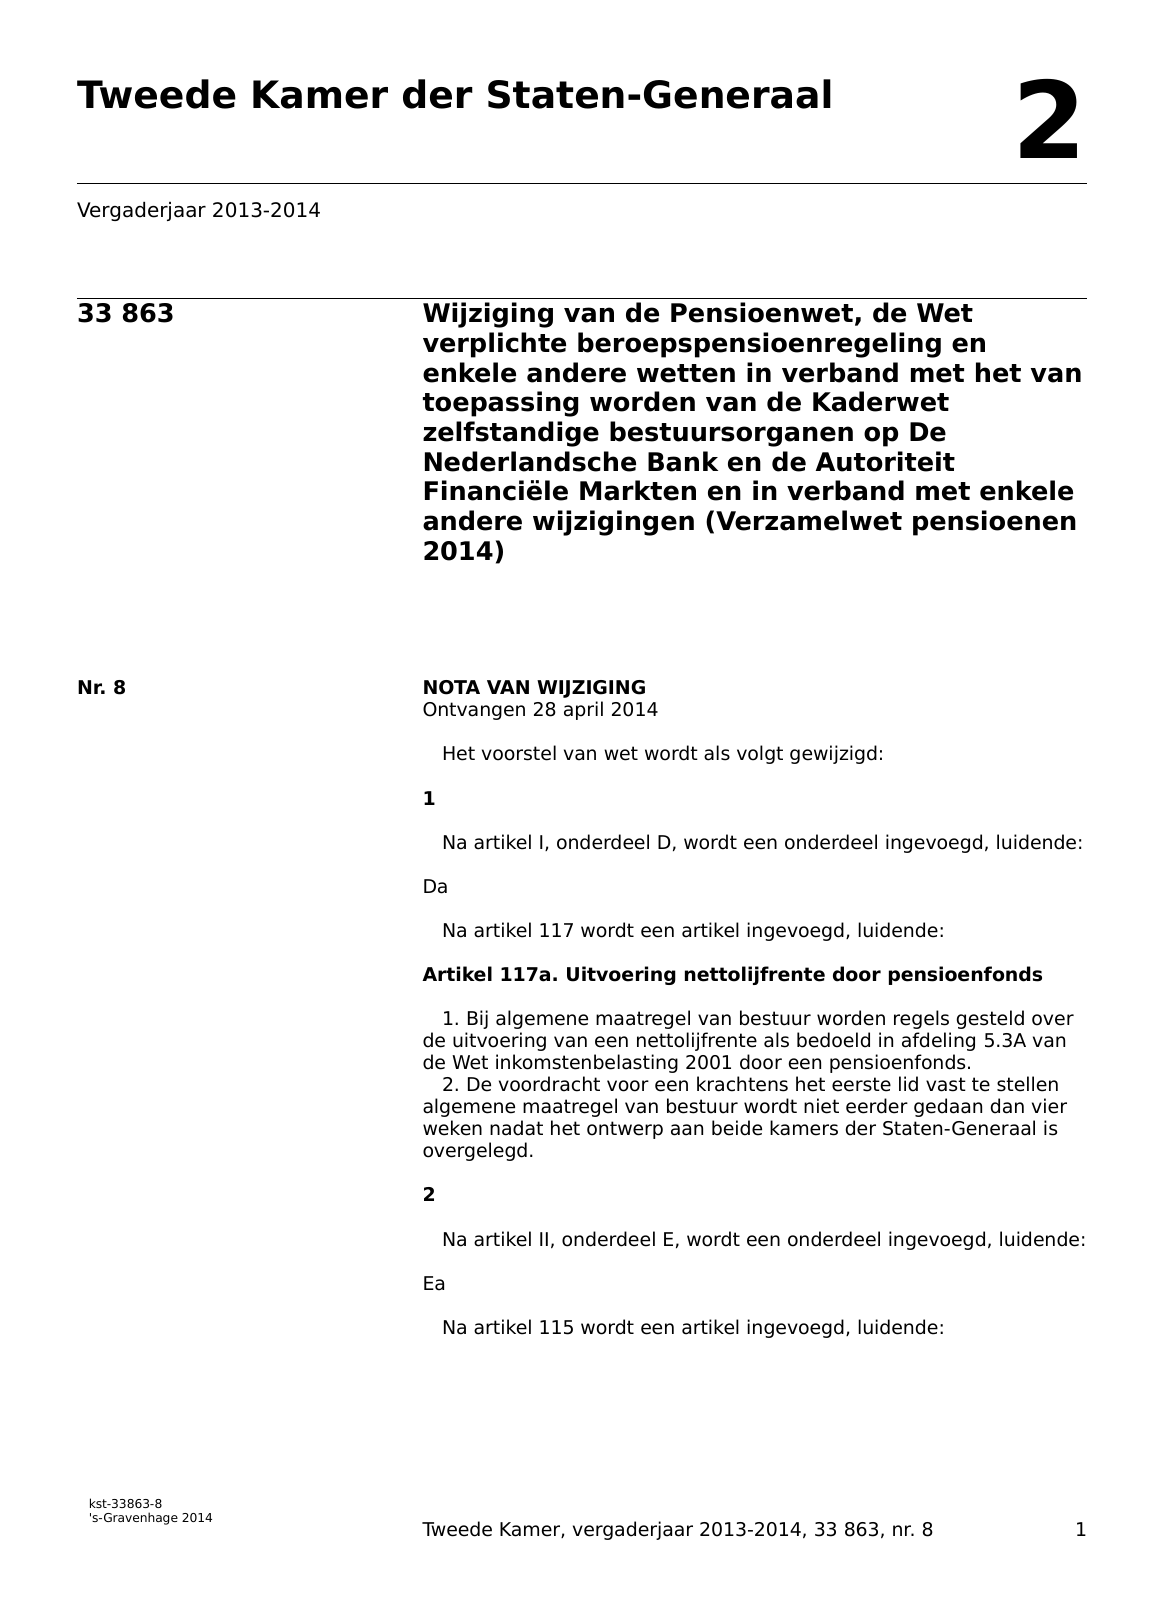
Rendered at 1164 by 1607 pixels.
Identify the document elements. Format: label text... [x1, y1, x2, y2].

subtitle Ea [422, 1273, 1087, 1295]
text kst-33863-8 [88, 1497, 323, 1511]
text Het voorstel van wet wordt als volgt gewijzigd: [422, 743, 1087, 765]
text Na artikel 117 wordt een artikel ingevoegd, luidende: [422, 920, 1087, 942]
subtitle Artikel 117a. Uitvoering nettolijfrente door pensioenfonds [422, 964, 1087, 986]
text 's-Gravenhage 2014 [88, 1511, 323, 1525]
text Ontvangen 28 april 2014 [422, 699, 1087, 721]
text Na artikel II, onderdeel E, wordt een onderdeel ingevoegd, luidende: [422, 1228, 1087, 1251]
text 2. De voordracht voor een krachtens het eerste lid vast te stellen algemene maatregel van bestuur wordt niet eerder gedaan dan vier weken nadat het ontwerp aan beide kamers der Staten-Generaal is overgelegd. [422, 1074, 1087, 1162]
table_header Tweede Kamer der Staten-Generaal [77, 59, 886, 183]
text Na artikel 115 wordt een artikel ingevoegd, luidende: [422, 1317, 1087, 1339]
text Na artikel I, onderdeel D, wordt een onderdeel ingevoegd, luidende: [422, 832, 1087, 854]
subtitle Da [422, 876, 1087, 898]
table_header 2 [886, 59, 1087, 183]
subtitle 2 [422, 1184, 1087, 1206]
text 1. Bij algemene maatregel van bestuur worden regels gesteld over de uitvoering van een nettolijfrente als bedoeld in afdeling 5.3A van de Wet inkomstenbelasting 2001 door een pensioenfonds. [422, 1008, 1087, 1074]
subtitle 33 863 Wijziging van de Pensioenwet, de Wet verplichte beroepspensioenregeling en enkele andere wetten in verband met het van toepassing worden van de Kaderwet zelfstandige bestuursorganen op De Nederlandsche Bank en de Autoriteit Financiële Markten en in verband met enkele andere wijzigingen (Verzamelwet pensioenen 2014) [77, 299, 1087, 566]
table_cell Vergaderjaar 2013-2014 [77, 184, 1087, 298]
subtitle 1 [422, 787, 1087, 809]
subtitle Nr. 8 NOTA VAN WIJZIGING [77, 677, 1087, 699]
